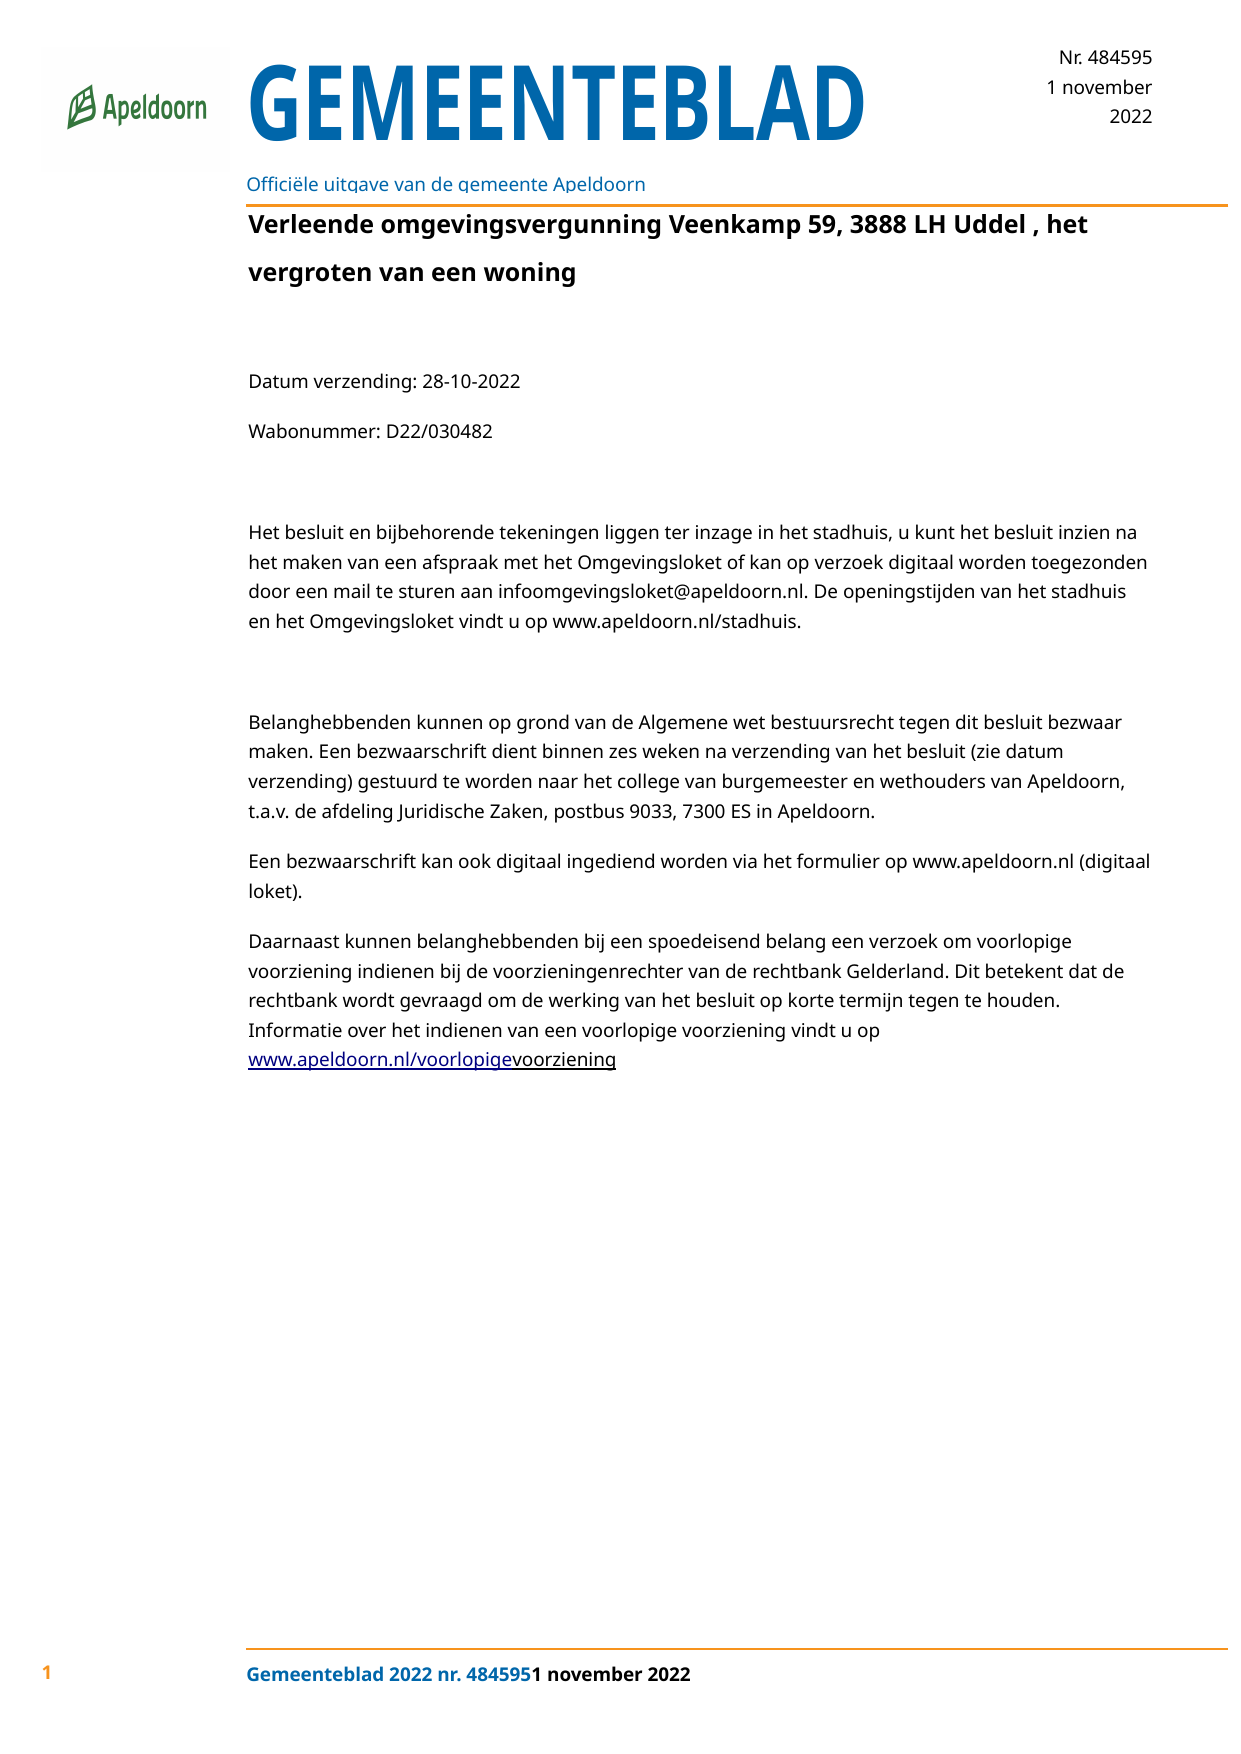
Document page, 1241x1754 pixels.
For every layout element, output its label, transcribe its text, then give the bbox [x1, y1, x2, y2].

text Het besluit en bijbehorende tekeningen liggen ter inzage in het stadhuis, u kunt het besluit inzien na het maken van een afspraak met het Omgevingsloket of kan op verzoek digitaal worden toegezonden door een mail te sturen aan infoomgevingsloket@apeldoorn.nl. De openingstijden van het stadhuis en het Omgevingsloket vindt u op www.apeldoorn.nl/stadhuis. [248, 519, 1152, 634]
text Daarnaast kunnen belanghebbenden bij een spoedeisend belang een verzoek om voorlopige voorziening indienen bij de voorzieningenrechter van de rechtbank Gelderland. Dit betekent dat de rechtbank wordt gevraagd om de werking van het besluit op korte termijn tegen te houden. Informatie over het indienen van een voorlopige voorziening vindt u op www.apeldoorn.nl/voorlopigevoorziening [248, 928, 1152, 1072]
text Belanghebbenden kunnen op grond van de Algemene wet bestuursrecht tegen dit besluit bezwaar maken. Een bezwaarschrift dient binnen zes weken na verzending van het besluit (zie datum verzending) gestuurd te worden naar het college van burgemeester en wethouders van Apeldoorn, t.a.v. de afdeling Juridische Zaken, postbus 9033, 7300 ES in Apeldoorn. [248, 709, 1152, 824]
text Een bezwaarschrift kan ook digitaal ingediend worden via het formulier op www.apeldoorn.nl (digitaal loket). [248, 848, 1152, 904]
text Wabonummer: D22/030482 [248, 419, 1152, 444]
picture [41, 47, 231, 172]
text Verleende omgevingsvergunning Veenkamp 59, 3888 LH Uddel , het vergroten van een woning [248, 207, 1152, 288]
text Datum verzending: 28-10-2022 [248, 368, 1152, 394]
